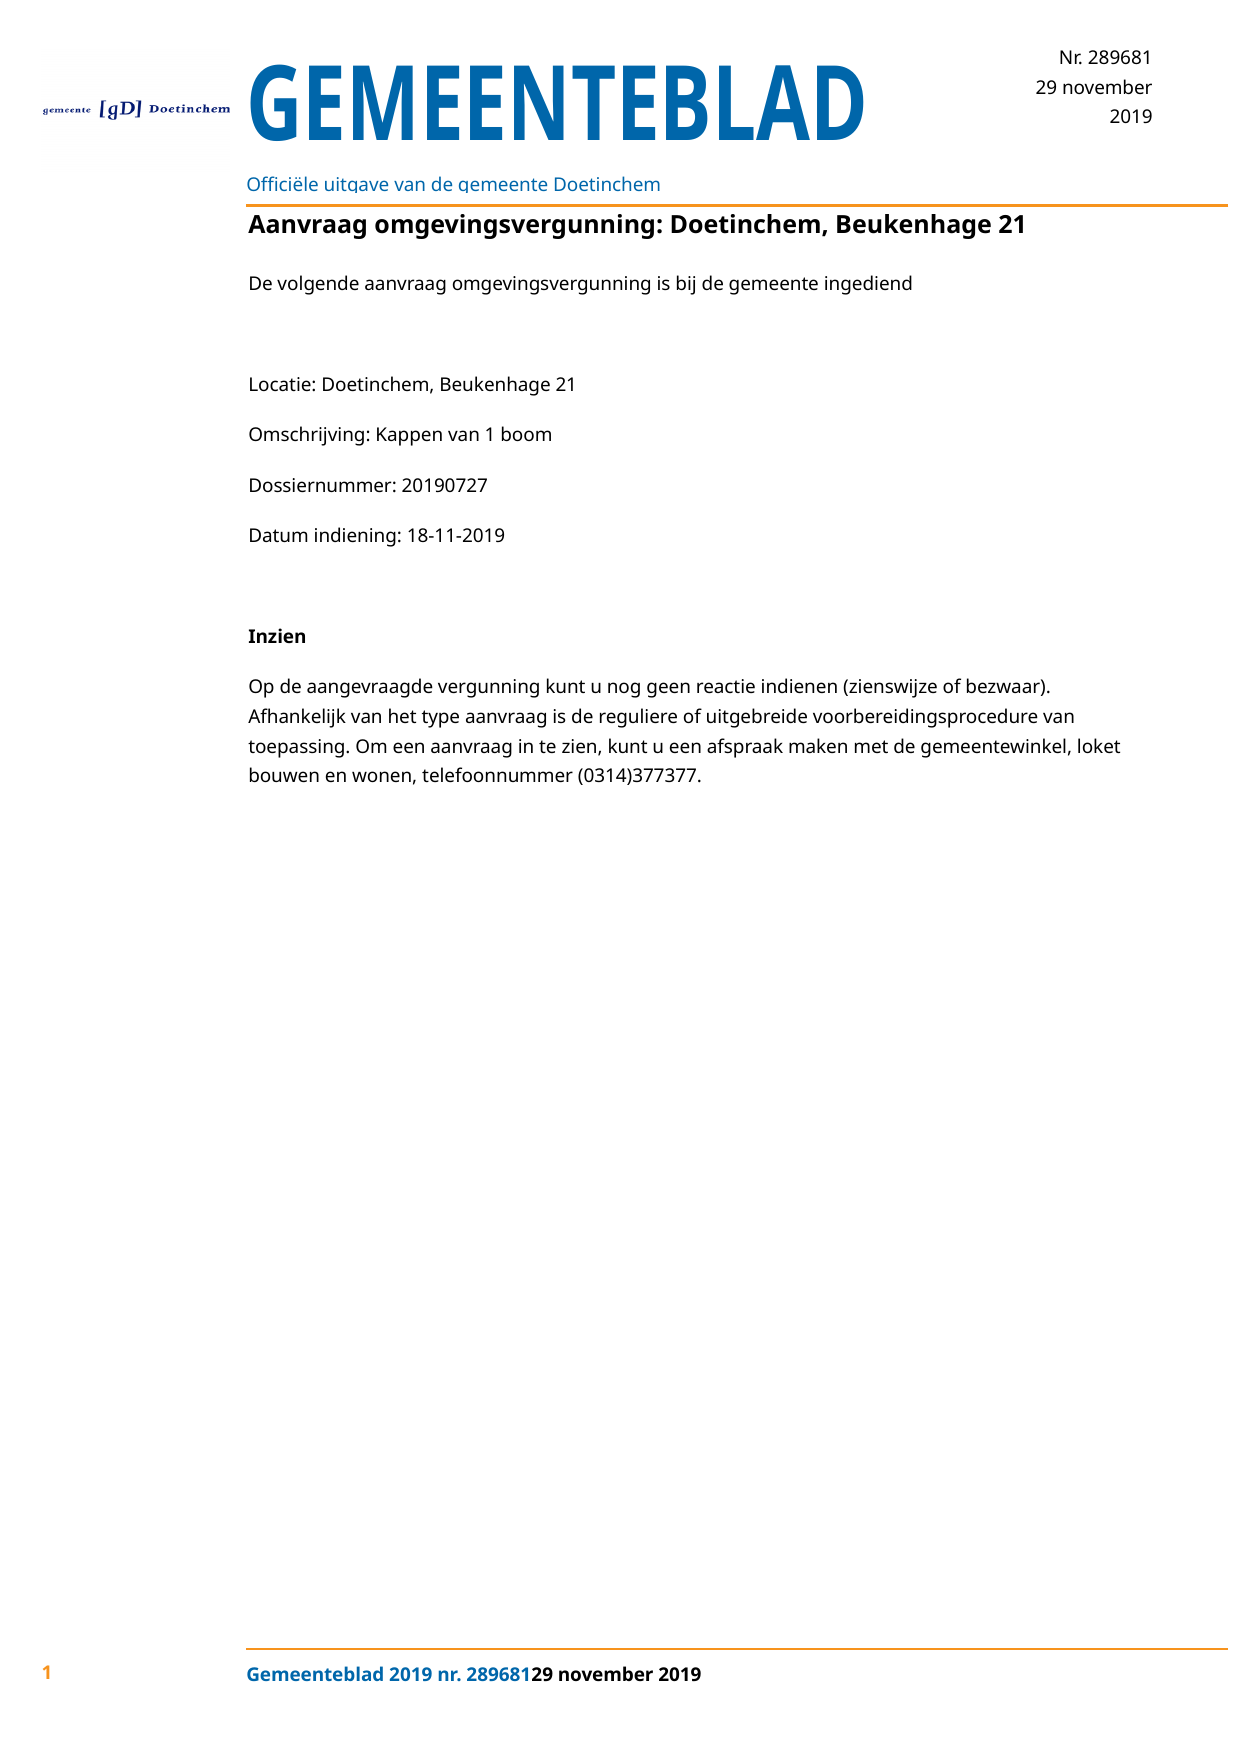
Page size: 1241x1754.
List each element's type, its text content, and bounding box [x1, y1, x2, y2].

text De volgende aanvraag omgevingsvergunning is bij de gemeente ingediend [248, 270, 1152, 296]
text Locatie: Doetinchem, Beukenhage 21 [248, 371, 1152, 397]
picture [41, 47, 231, 172]
text Aanvraag omgevingsvergunning: Doetinchem, Beukenhage 21 [248, 207, 1152, 241]
text Datum indiening: 18-11-2019 [248, 522, 1152, 548]
text Omschrijving: Kappen van 1 boom [248, 422, 1152, 447]
text Inzien [248, 623, 1152, 649]
text Dossiernummer: 20190727 [248, 472, 1152, 498]
text Op de aangevraagde vergunning kunt u nog geen reactie indienen (zienswijze of bezwaar). Afhankelijk van het type aanvraag is de reguliere of uitgebreide voorbereidingsprocedure van toepassing. Om een aanvraag in te zien, kunt u een afspraak maken met de gemeentewinkel, loket bouwen en wonen, telefoonnummer (0314)377377. [248, 674, 1152, 788]
